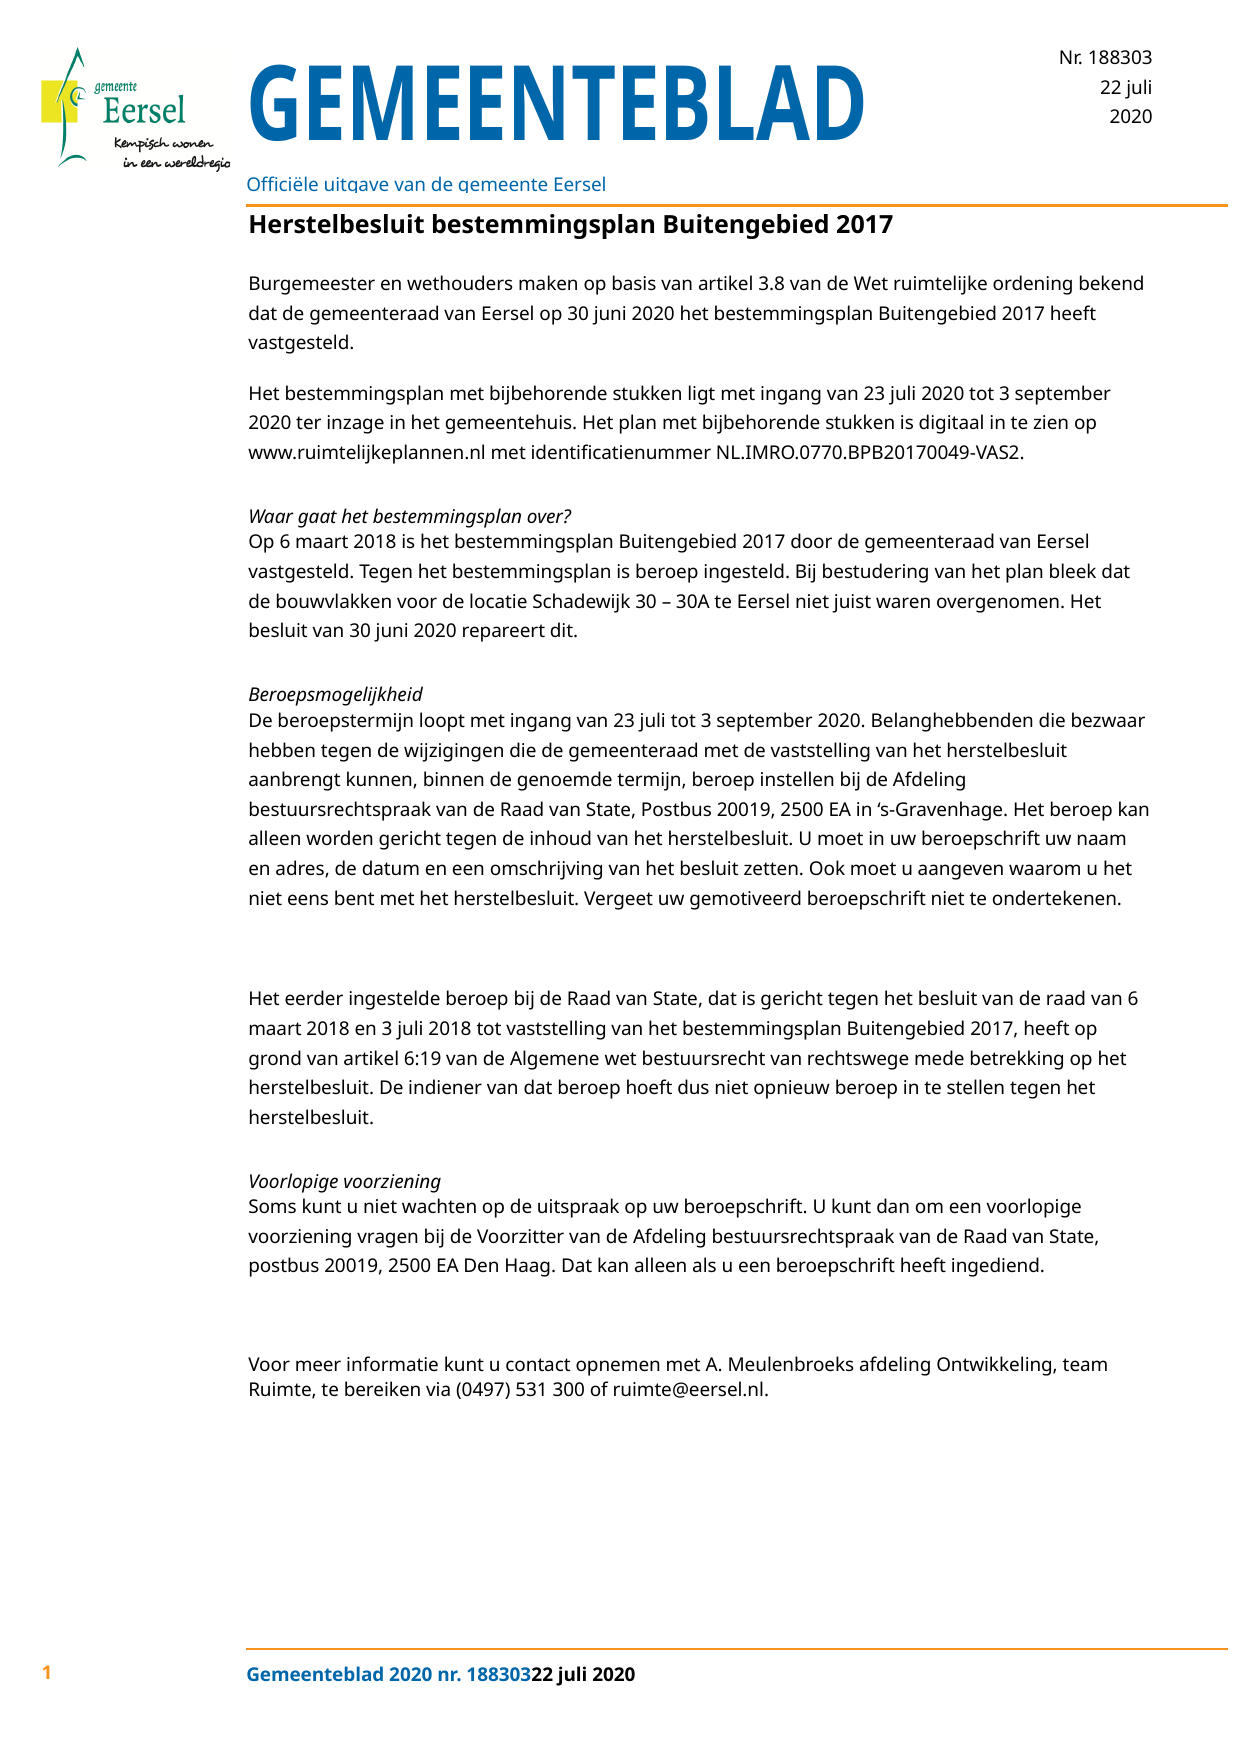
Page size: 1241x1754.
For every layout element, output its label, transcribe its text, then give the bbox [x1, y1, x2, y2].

text De beroepstermijn loopt met ingang van 23 juli tot 3 september 2020. Belanghebbenden die bezwaar hebben tegen de wijzigingen die de gemeenteraad met de vaststelling van het herstelbesluit aanbrengt kunnen, binnen de genoemde termijn, beroep instellen bij de Afdeling bestuursrechtspraak van de Raad van State, Postbus 20019, 2500 EA in ‘s-Gravenhage. Het beroep kan alleen worden gericht tegen de inhoud van het herstelbesluit. U moet in uw beroepschrift uw naam en adres, de datum en een omschrijving van het besluit zetten. Ook moet u aangeven waarom u het niet eens bent met het herstelbesluit. Vergeet uw gemotiveerd beroepschrift niet te ondertekenen. [248, 707, 1152, 910]
picture [41, 47, 231, 172]
text Het eerder ingestelde beroep bij de Raad van State, dat is gericht tegen het besluit van de raad van 6 maart 2018 en 3 juli 2018 tot vaststelling van het bestemmingsplan Buitengebied 2017, heeft op grond van artikel 6:19 van de Algemene wet bestuursrecht van rechtswege mede betrekking op het herstelbesluit. De indiener van dat beroep hoeft dus niet opnieuw beroep in te stellen tegen het herstelbesluit. [248, 986, 1152, 1129]
text Beroepsmogelijkheid [248, 681, 1152, 707]
text Voor meer informatie kunt u contact opnemen met A. Meulenbroeks afdeling Ontwikkeling, team Ruimte, te bereiken via (0497) 531 300 of ruimte@eersel.nl. [248, 1351, 1152, 1402]
text Het bestemmingsplan met bijbehorende stukken ligt met ingang van 23 juli 2020 tot 3 september 2020 ter inzage in het gemeentehuis. Het plan met bijbehorende stukken is digitaal in te zien op www.ruimtelijkeplannen.nl met identificatienummer NL.IMRO.0770.BPB20170049-VAS2. [248, 380, 1152, 465]
text Soms kunt u niet wachten op de uitspraak op uw beroepschrift. U kunt dan om een voorlopige voorziening vragen bij de Voorzitter van de Afdeling bestuursrechtspraak van de Raad van State, postbus 20019, 2500 EA Den Haag. Dat kan alleen als u een beroepschrift heeft ingediend. [248, 1193, 1152, 1278]
text Herstelbesluit bestemmingsplan Buitengebied 2017 [248, 207, 1152, 241]
text Waar gaat het bestemmingsplan over? [248, 503, 1152, 529]
text Voorlopige voorziening [248, 1168, 1152, 1193]
text Op 6 maart 2018 is het bestemmingsplan Buitengebied 2017 door de gemeenteraad van Eersel vastgesteld. Tegen het bestemmingsplan is beroep ingesteld. Bij bestudering van het plan bleek dat de bouwvlakken voor de locatie Schadewijk 30 – 30A te Eersel niet juist waren overgenomen. Het besluit van 30 juni 2020 repareert dit. [248, 529, 1152, 643]
text Burgemeester en wethouders maken op basis van artikel 3.8 van de Wet ruimtelijke ordening bekend dat de gemeenteraad van Eersel op 30 juni 2020 het bestemmingsplan Buitengebied 2017 heeft vastgesteld. [248, 270, 1152, 355]
